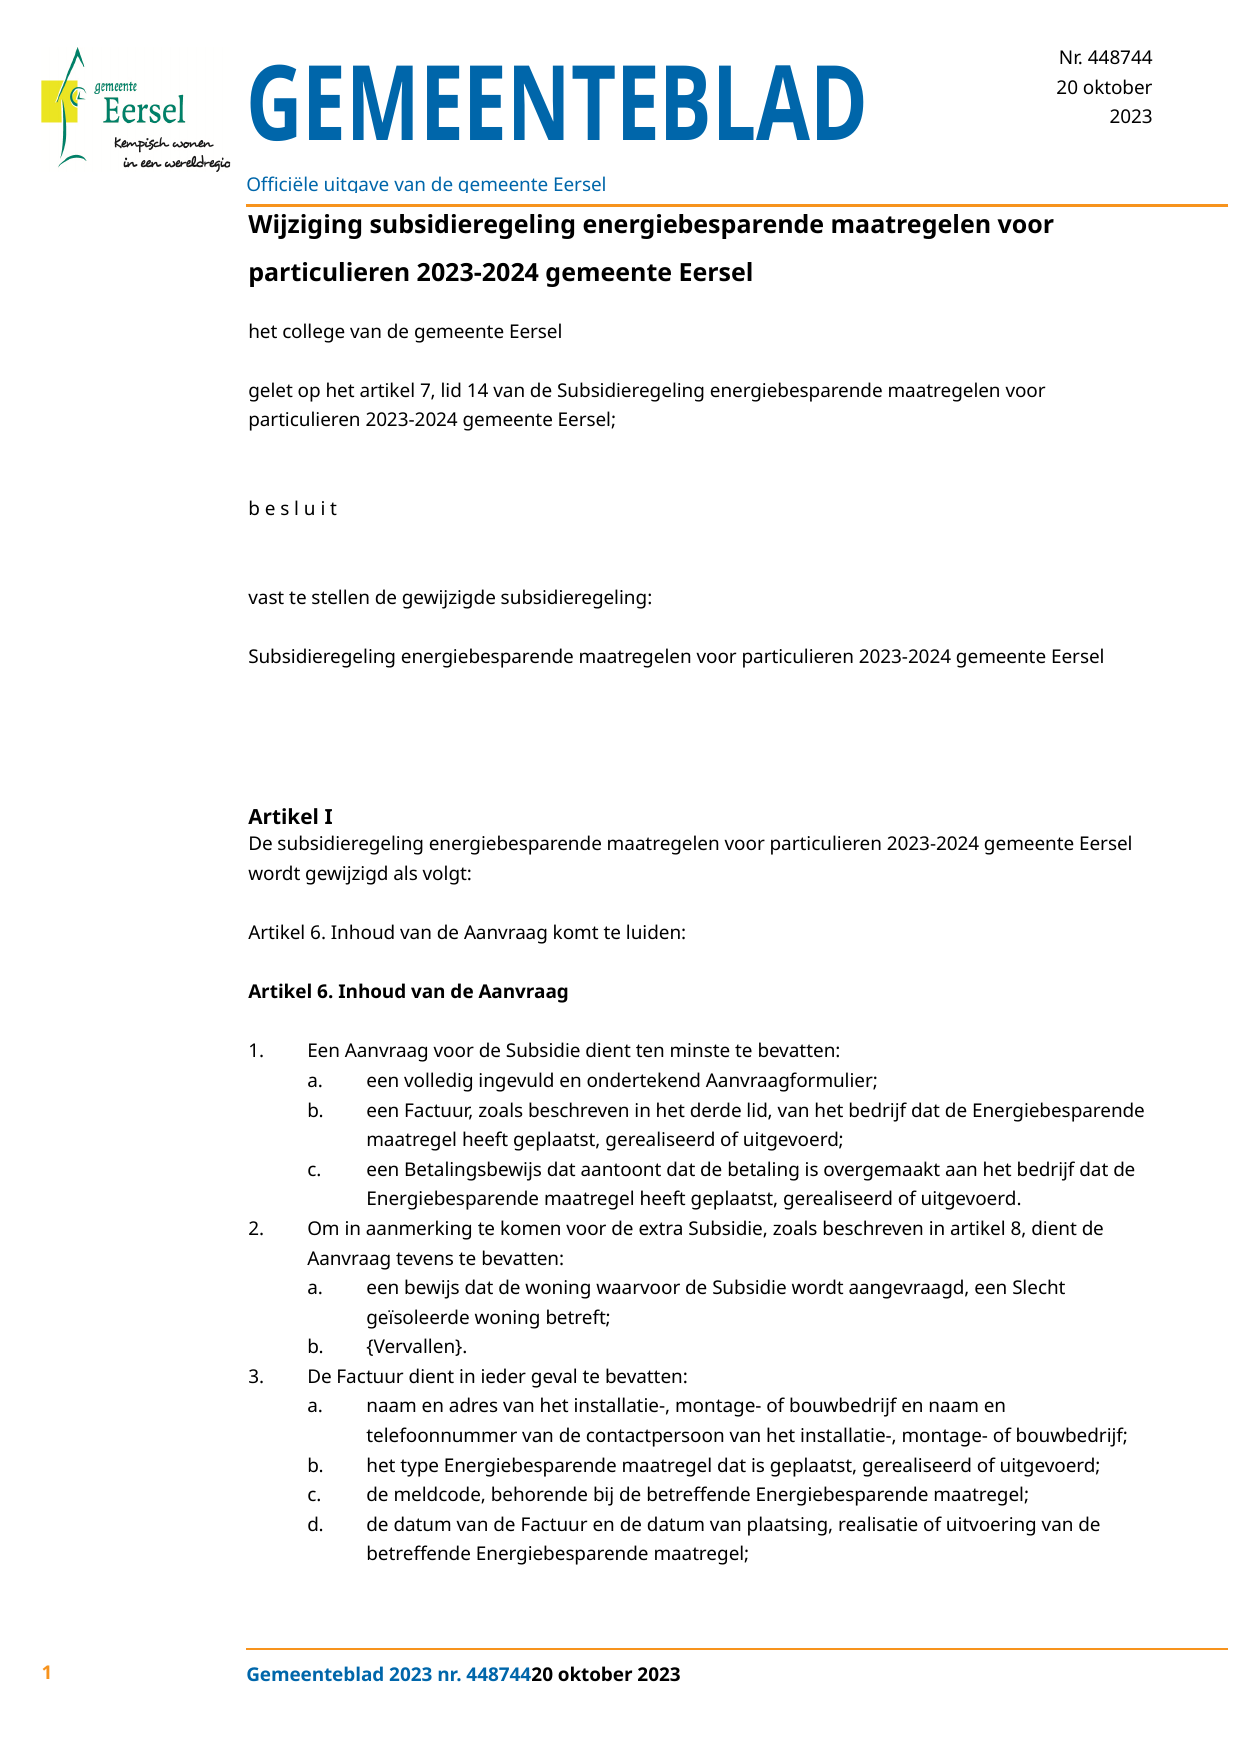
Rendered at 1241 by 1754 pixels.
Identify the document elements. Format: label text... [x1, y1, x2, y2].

text Subsidieregeling energiebesparende maatregelen voor particulieren 2023-2024 gemeente Eersel [248, 643, 1152, 669]
text Wijziging subsidieregeling energiebesparende maatregelen voor particulieren 2023-2024 gemeente Eersel [248, 207, 1152, 288]
list een bewijs dat de woning waarvoor de Subsidie wordt aangevraagd, een Slecht geïsoleerde woning betreft; [307, 1274, 1152, 1330]
list De Factuur dient in ieder geval te bevatten: [248, 1363, 1152, 1389]
list het type Energiebesparende maatregel dat is geplaatst, gerealiseerd of uitgevoerd; [307, 1452, 1152, 1478]
list naam en adres van het installatie-, montage- of bouwbedrijf en naam en telefoonnummer van de contactpersoon van het installatie-, montage- of bouwbedrijf; [307, 1393, 1152, 1448]
text het college van de gemeente Eersel [248, 318, 1152, 344]
list de meldcode, behorende bij de betreffende Energiebesparende maatregel; [307, 1481, 1152, 1507]
text Artikel 6. Inhoud van de Aanvraag [248, 978, 1152, 1004]
list een Betalingsbewijs dat aantoont dat de betaling is overgemaakt aan het bedrijf dat de Energiebesparende maatregel heeft geplaatst, gerealiseerd of uitgevoerd. [307, 1156, 1152, 1211]
list Een Aanvraag voor de Subsidie dient ten minste te bevatten: [248, 1038, 1152, 1063]
list een volledig ingevuld en ondertekend Aanvraagformulier; [307, 1067, 1152, 1093]
list de datum van de Factuur en de datum van plaatsing, realisatie of uitvoering van de betreffende Energiebesparende maatregel; [307, 1511, 1152, 1566]
list Om in aanmerking te komen voor de extra Subsidie, zoals beschreven in artikel 8, dient de Aanvraag tevens te bevatten: [248, 1215, 1152, 1271]
list een Factuur, zoals beschreven in het derde lid, van het bedrijf dat de Energiebesparende maatregel heeft geplaatst, gerealiseerd of uitgevoerd; [307, 1097, 1152, 1152]
text b e s l u i t [248, 495, 1152, 521]
text Artikel 6. Inhoud van de Aanvraag komt te luiden: [248, 919, 1152, 945]
picture [41, 47, 231, 172]
list {Vervallen}. [307, 1333, 1152, 1359]
text gelet op het artikel 7, lid 14 van de Subsidieregeling energiebesparende maatregelen voor particulieren 2023-2024 gemeente Eersel; [248, 377, 1152, 432]
text vast te stellen de gewijzigde subsidieregeling: [248, 584, 1152, 610]
text Artikel I [248, 802, 1152, 831]
text De subsidieregeling energiebesparende maatregelen voor particulieren 2023-2024 gemeente Eersel wordt gewijzigd als volgt: [248, 831, 1152, 886]
